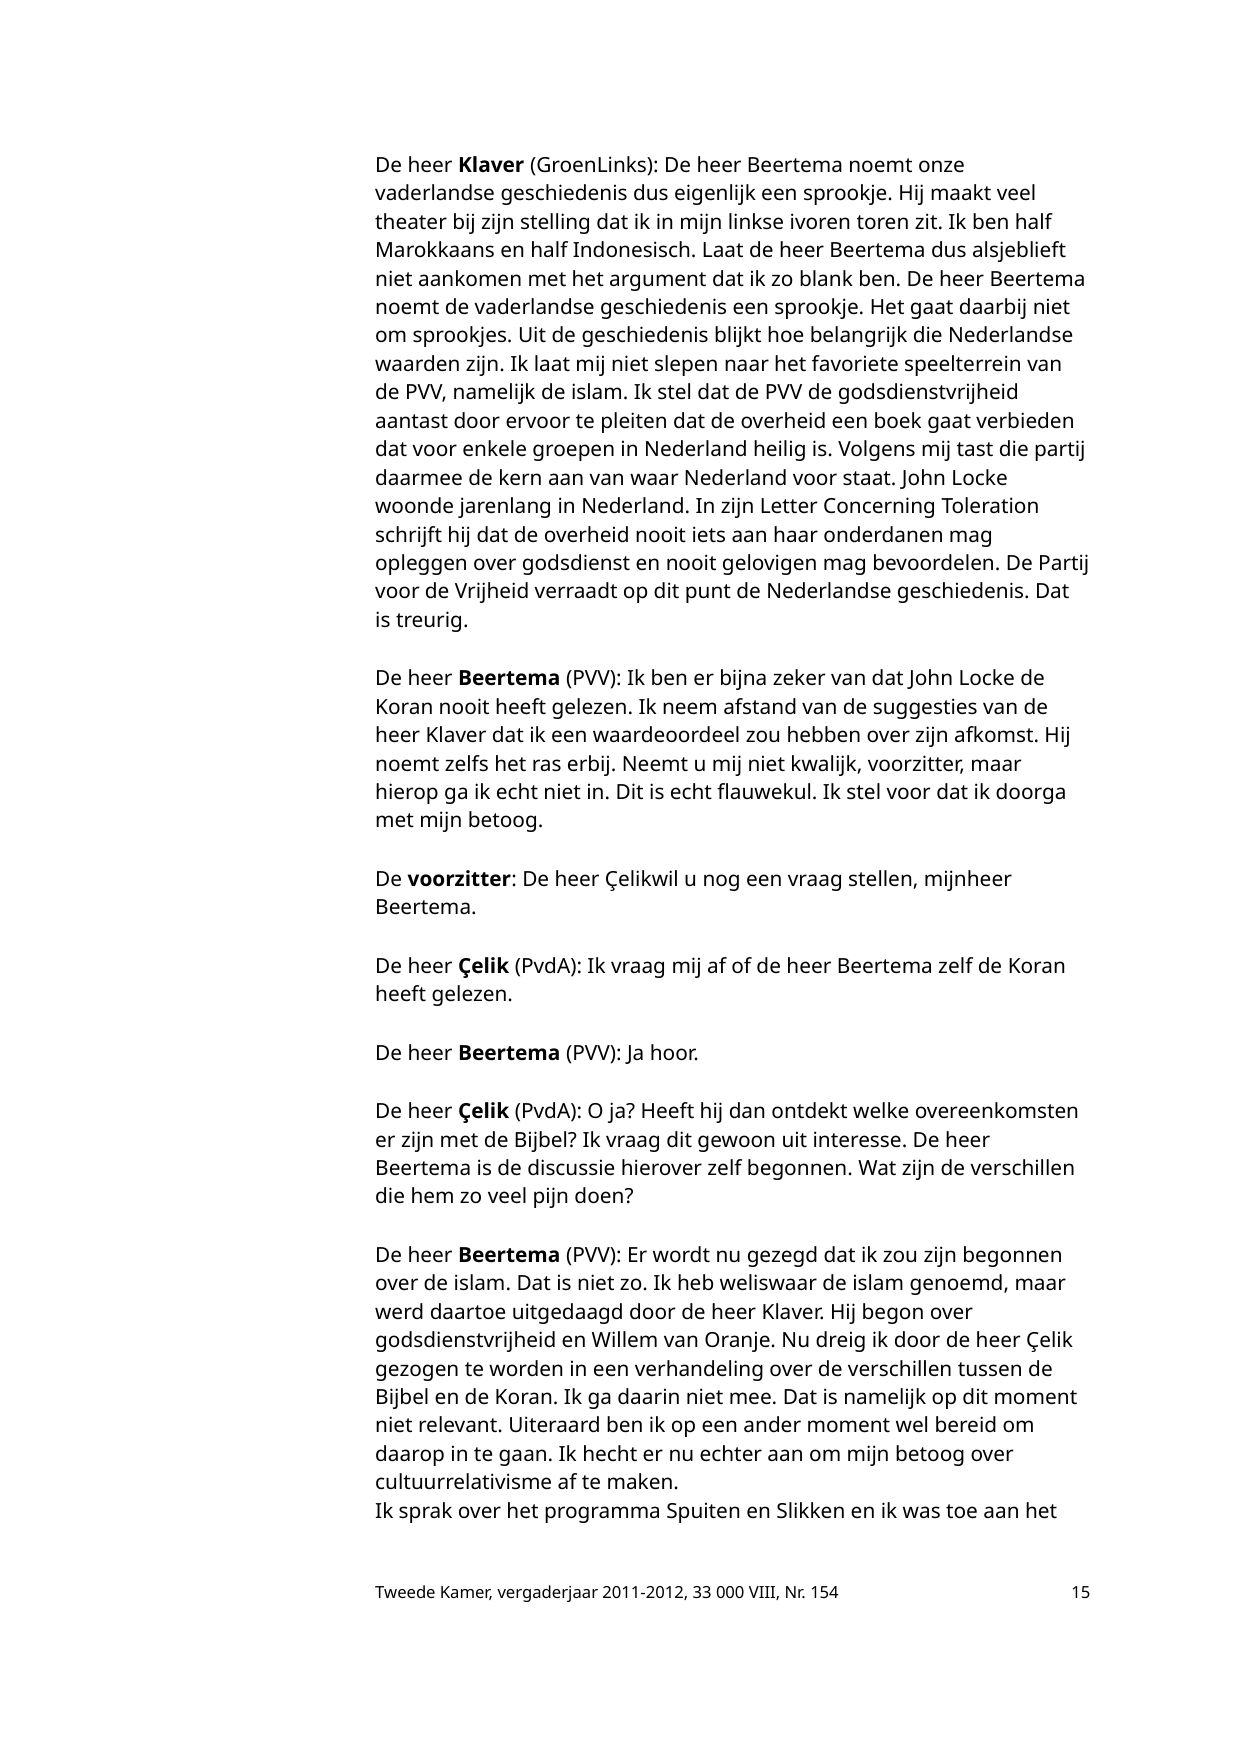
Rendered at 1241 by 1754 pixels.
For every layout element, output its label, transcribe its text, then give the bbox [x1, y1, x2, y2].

text Ik sprak over het programma Spuiten en Slikken en ik was toe aan het [375, 1496, 1090, 1524]
text De heer Beertema (PVV): Ik ben er bijna zeker van dat John Locke de Koran nooit heeft gelezen. Ik neem afstand van de suggesties van de heer Klaver dat ik een waardeoordeel zou hebben over zijn afkomst. Hij noemt zelfs het ras erbij. Neemt u mij niet kwalijk, voorzitter, maar hierop ga ik echt niet in. Dit is echt flauwekul. Ik stel voor dat ik doorga met mijn betoog. [375, 663, 1090, 834]
text De heer Beertema (PVV): Ja hoor. [375, 1038, 1090, 1066]
text De voorzitter: De heer Çelikwil u nog een vraag stellen, mijnheer Beertema. [375, 864, 1090, 921]
text De heer Klaver (GroenLinks): De heer Beertema noemt onze vaderlandse geschiedenis dus eigenlijk een sprookje. Hij maakt veel theater bij zijn stelling dat ik in mijn linkse ivoren toren zit. Ik ben half Marokkaans en half Indonesisch. Laat de heer Beertema dus alsjeblieft niet aankomen met het argument dat ik zo blank ben. De heer Beertema noemt de vaderlandse geschiedenis een sprookje. Het gaat daarbij niet om sprookjes. Uit de geschiedenis blijkt hoe belangrijk die Nederlandse waarden zijn. Ik laat mij niet slepen naar het favoriete speelterrein van de PVV, namelijk de islam. Ik stel dat de PVV de godsdienstvrijheid aantast door ervoor te pleiten dat de overheid een boek gaat verbieden dat voor enkele groepen in Nederland heilig is. Volgens mij tast die partij daarmee de kern aan van waar Nederland voor staat. John Locke woonde jarenlang in Nederland. In zijn Letter Concerning Toleration schrijft hij dat de overheid nooit iets aan haar onderdanen mag opleggen over godsdienst en nooit gelovigen mag bevoordelen. De Partij voor de Vrijheid verraadt op dit punt de Nederlandse geschiedenis. Dat is treurig. [375, 150, 1090, 633]
text De heer Çelik (PvdA): Ik vraag mij af of de heer Beertema zelf de Koran heeft gelezen. [375, 951, 1090, 1008]
text De heer Çelik (PvdA): O ja? Heeft hij dan ontdekt welke overeenkomsten er zijn met de Bijbel? Ik vraag dit gewoon uit interesse. De heer Beertema is de discussie hierover zelf begonnen. Wat zijn de verschillen die hem zo veel pijn doen? [375, 1096, 1090, 1210]
text De heer Beertema (PVV): Er wordt nu gezegd dat ik zou zijn begonnen over de islam. Dat is niet zo. Ik heb weliswaar de islam genoemd, maar werd daartoe uitgedaagd door de heer Klaver. Hij begon over godsdienstvrijheid en Willem van Oranje. Nu dreig ik door de heer Çelik gezogen te worden in een verhandeling over de verschillen tussen de Bijbel en de Koran. Ik ga daarin niet mee. Dat is namelijk op dit moment niet relevant. Uiteraard ben ik op een ander moment wel bereid om daarop in te gaan. Ik hecht er nu echter aan om mijn betoog over cultuurrelativisme af te maken. [375, 1240, 1090, 1496]
